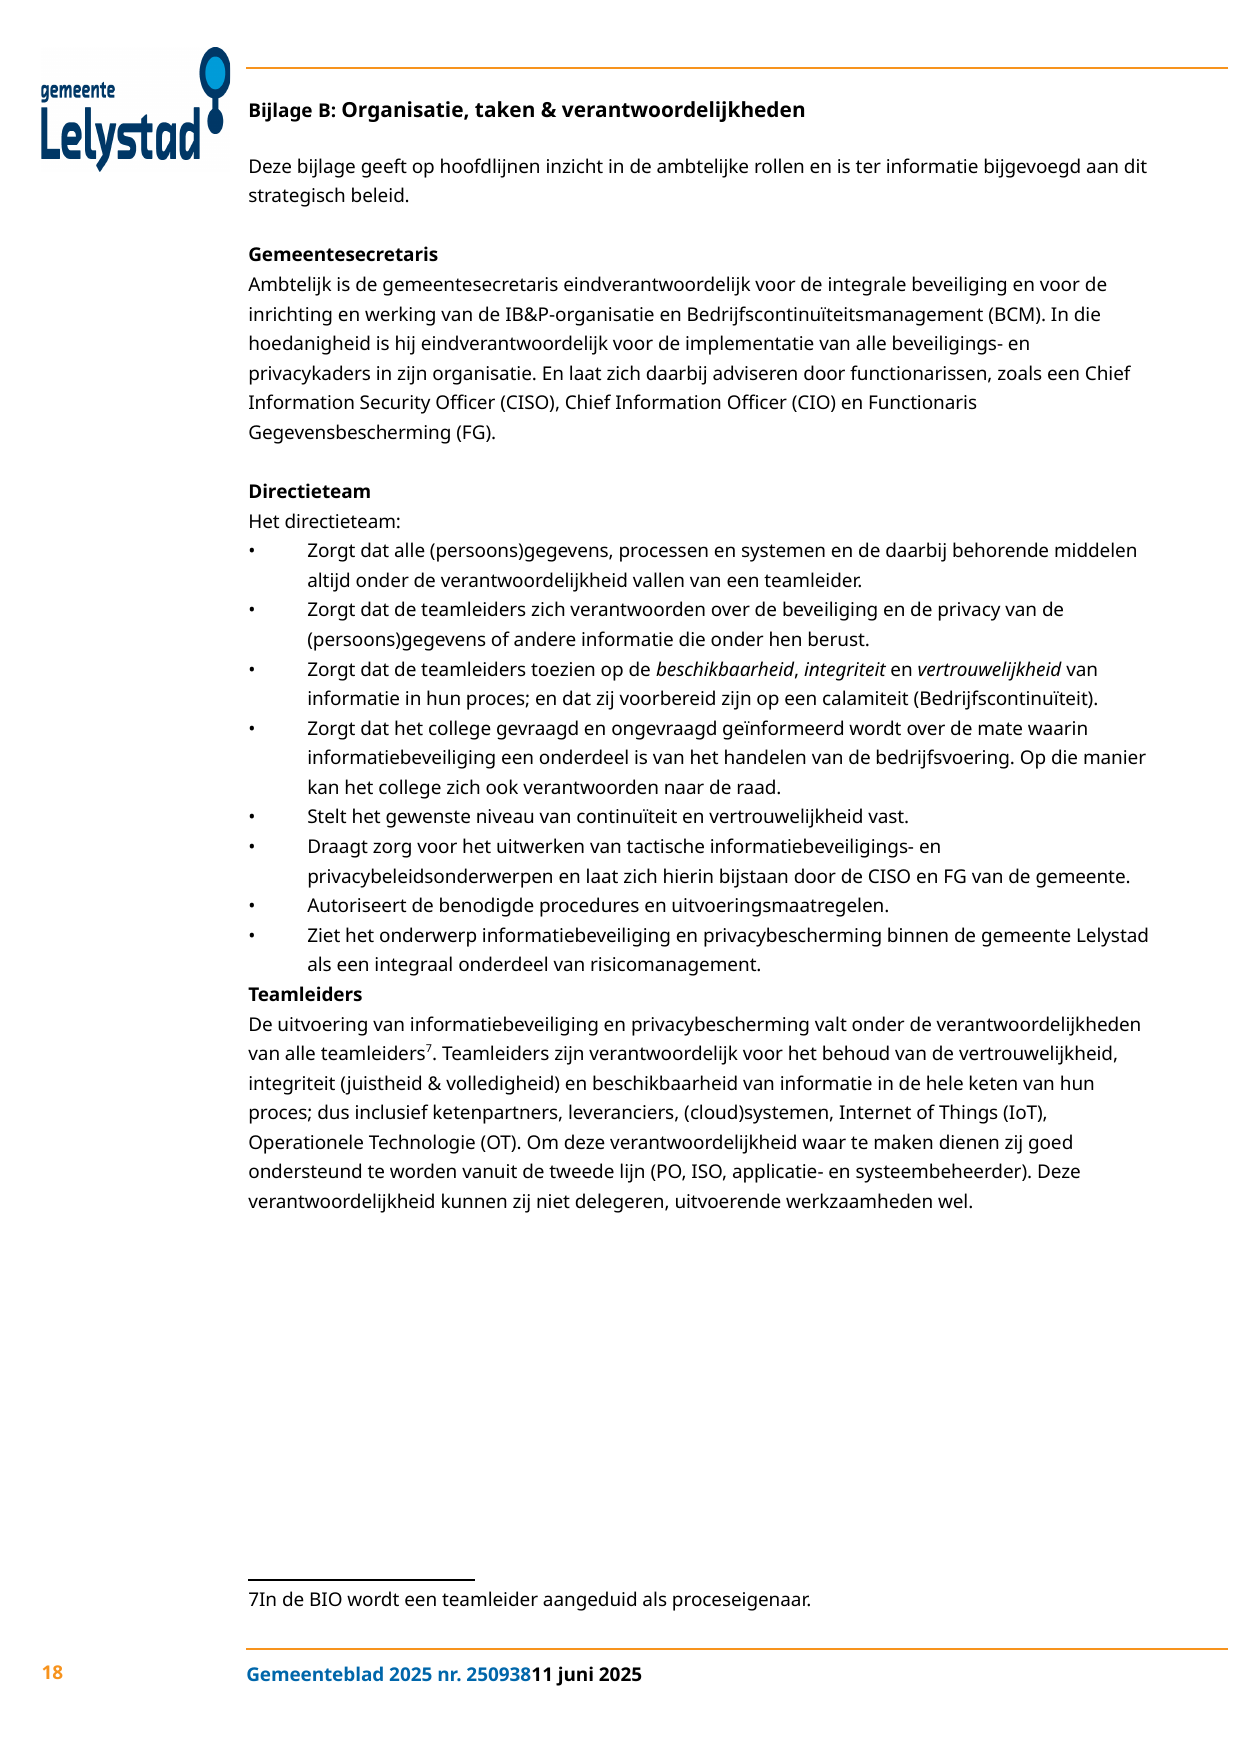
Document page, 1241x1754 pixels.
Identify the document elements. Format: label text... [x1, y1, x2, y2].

text Gemeentesecretaris [248, 242, 1152, 267]
text Ambtelijk is de gemeentesecretaris eindverantwoordelijk voor de integrale beveiliging en voor de inrichting en werking van de IB&P-organisatie en Bedrijfscontinuïteitsmanagement (BCM). In die hoedanigheid is hij eindverantwoordelijk voor de implementatie van alle beveiligings- en privacykaders in zijn organisatie. En laat zich daarbij adviseren door functionarissen, zoals een Chief Information Security Officer (CISO), Chief Information Officer (CIO) en Functionaris Gegevensbescherming (FG). [248, 271, 1152, 445]
list Zorgt dat de teamleiders toezien op de beschikbaarheid, integriteit en vertrouwelijkheid van informatie in hun proces; en dat zij voorbereid zijn op een calamiteit (Bedrijfscontinuïteit). [248, 656, 1152, 711]
list Zorgt dat alle (persoons)gegevens, processen en systemen en de daarbij behorende middelen altijd onder de verantwoordelijkheid vallen van een teamleider. [248, 537, 1152, 593]
list Draagt zorg voor het uitwerken van tactische informatiebeveiligings- en privacybeleidsonderwerpen en laat zich hierin bijstaan door de CISO en FG van de gemeente. [248, 833, 1152, 889]
text Directieteam [248, 478, 1152, 504]
list Autoriseert de benodigde procedures en uitvoeringsmaatregelen. [248, 892, 1152, 918]
text Deze bijlage geeft op hoofdlijnen inzicht in de ambtelijke rollen en is ter informatie bijgevoegd aan dit strategisch beleid. [248, 153, 1152, 208]
text Teamleiders [248, 981, 1152, 1007]
text Het directieteam: [248, 508, 1152, 534]
list Stelt het gewenste niveau van continuïteit en vertrouwelijkheid vast. [248, 804, 1152, 829]
text De uitvoering van informatiebeveiliging en privacybescherming valt onder de verantwoordelijkheden van alle teamleiders. Teamleiders zijn verantwoordelijk voor het behoud van de vertrouwelijkheid, integriteit (juistheid & volledigheid) en beschikbaarheid van informatie in de hele keten van hun proces; dus inclusief ketenpartners, leveranciers, (cloud)systemen, Internet of Things (IoT), Operationele Technologie (OT). Om deze verantwoordelijkheid waar te maken dienen zij goed ondersteund te worden vanuit de tweede lijn (PO, ISO, applicatie- en systeembeheerder). Deze verantwoordelijkheid kunnen zij niet delegeren, uitvoerende werkzaamheden wel. [248, 1011, 1152, 1214]
list Zorgt dat de teamleiders zich verantwoorden over de beveiliging en de privacy van de (persoons)gegevens of andere informatie die onder hen berust. [248, 597, 1152, 652]
list Ziet het onderwerp informatiebeveiliging en privacybescherming binnen de gemeente Lelystad als een integraal onderdeel van risicomanagement. [248, 922, 1152, 977]
picture [41, 47, 231, 172]
text Bijlage B: Organisatie, taken & verantwoordelijkheden [248, 95, 1152, 123]
text In de BIO wordt een teamleider aangeduid als proceseigenaar. [248, 1586, 1152, 1612]
list Zorgt dat het college gevraagd en ongevraagd geïnformeerd wordt over de mate waarin informatiebeveiliging een onderdeel is van het handelen van de bedrijfsvoering. Op die manier kan het college zich ook verantwoorden naar de raad. [248, 715, 1152, 800]
